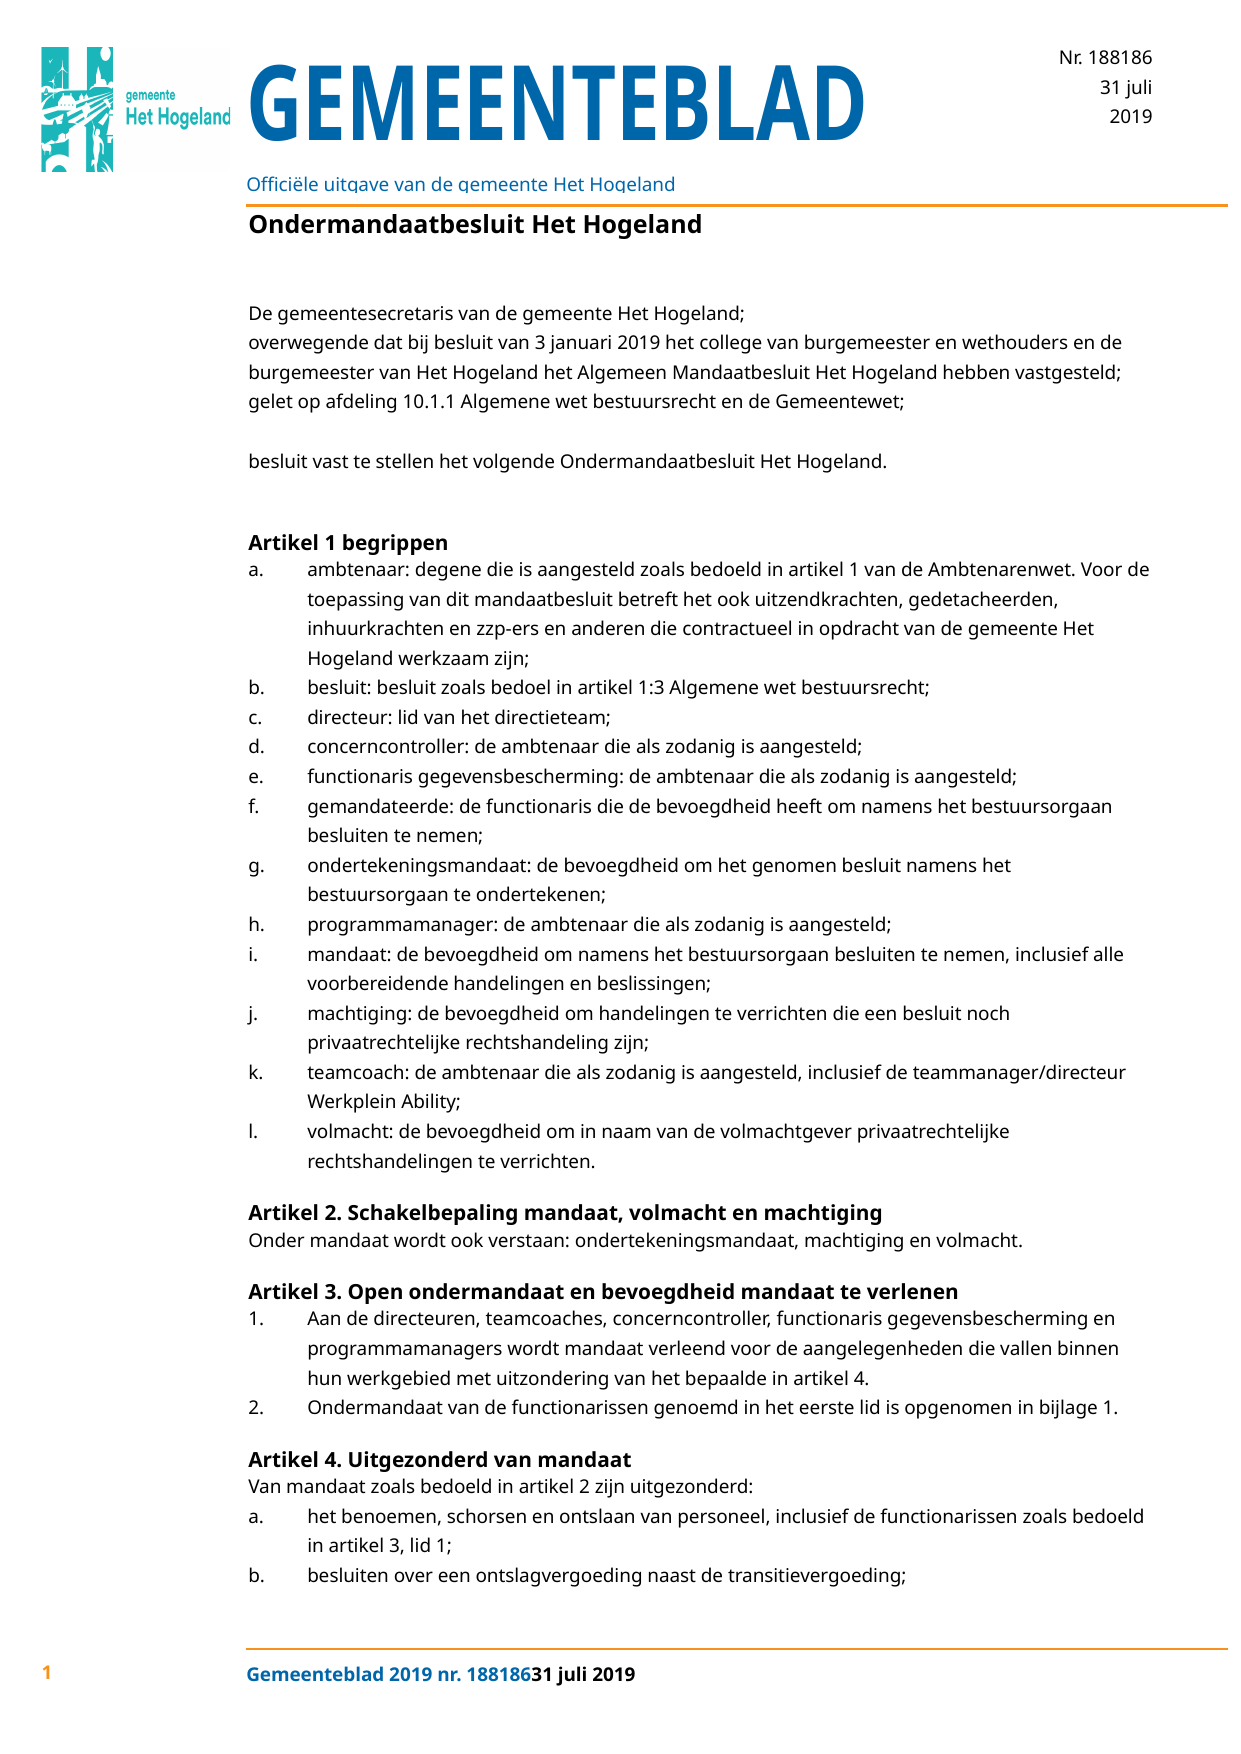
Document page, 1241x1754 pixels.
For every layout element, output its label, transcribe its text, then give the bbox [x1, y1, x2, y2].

list programmamanager: de ambtenaar die als zodanig is aangesteld; [248, 911, 1152, 937]
text Artikel 3. Open ondermandaat en bevoegdheid mandaat te verlenen [248, 1277, 1152, 1306]
text Onder mandaat wordt ook verstaan: ondertekeningsmandaat, machtiging en volmacht. [248, 1227, 1152, 1252]
list concerncontroller: de ambtenaar die als zodanig is aangesteld; [248, 734, 1152, 759]
picture [41, 47, 231, 172]
list Aan de directeuren, teamcoaches, concerncontroller, functionaris gegevensbescherming en programmamanagers wordt mandaat verleend voor de aangelegenheden die vallen binnen hun werkgebied met uitzondering van het bepaalde in artikel 4. [248, 1306, 1152, 1391]
text besluit vast te stellen het volgende Ondermandaatbesluit Het Hogeland. [248, 448, 1152, 473]
text Artikel 4. Uitgezonderd van mandaat [248, 1445, 1152, 1473]
text gelet op afdeling 10.1.1 Algemene wet bestuursrecht en de Gemeentewet; [248, 389, 1152, 414]
list besluit: besluit zoals bedoel in artikel 1:3 Algemene wet bestuursrecht; [248, 674, 1152, 700]
list ambtenaar: degene die is aangesteld zoals bedoeld in artikel 1 van de Ambtenarenwet. Voor de toepassing van dit mandaatbesluit betreft het ook uitzendkrachten, gedetacheerden, inhuurkrachten en zzp-ers en anderen die contractueel in opdracht van de gemeente Het Hogeland werkzaam zijn; [248, 556, 1152, 671]
list teamcoach: de ambtenaar die als zodanig is aangesteld, inclusief de teammanager/directeur Werkplein Ability; [248, 1059, 1152, 1114]
list besluiten over een ontslagvergoeding naast de transitievergoeding; [248, 1562, 1152, 1588]
text De gemeentesecretaris van de gemeente Het Hogeland; [248, 300, 1152, 326]
list gemandateerde: de functionaris die de bevoegdheid heeft om namens het bestuursorgaan besluiten te nemen; [248, 793, 1152, 848]
list Ondermandaat van de functionarissen genoemd in het eerste lid is opgenomen in bijlage 1. [248, 1394, 1152, 1420]
list volmacht: de bevoegdheid om in naam van de volmachtgever privaatrechtelijke rechtshandelingen te verrichten. [248, 1118, 1152, 1174]
list directeur: lid van het directieteam; [248, 704, 1152, 730]
list machtiging: de bevoegdheid om handelingen te verrichten die een besluit noch privaatrechtelijke rechtshandeling zijn; [248, 1000, 1152, 1055]
text overwegende dat bij besluit van 3 januari 2019 het college van burgemeester en wethouders en de burgemeester van Het Hogeland het Algemeen Mandaatbesluit Het Hogeland hebben vastgesteld; [248, 329, 1152, 385]
text Van mandaat zoals bedoeld in artikel 2 zijn uitgezonderd: [248, 1473, 1152, 1499]
text Ondermandaatbesluit Het Hogeland [248, 207, 1152, 241]
list mandaat: de bevoegdheid om namens het bestuursorgaan besluiten te nemen, inclusief alle voorbereidende handelingen en beslissingen; [248, 941, 1152, 996]
list het benoemen, schorsen en ontslaan van personeel, inclusief de functionarissen zoals bedoeld in artikel 3, lid 1; [248, 1503, 1152, 1558]
text Artikel 2. Schakelbepaling mandaat, volmacht en machtiging [248, 1198, 1152, 1227]
text Artikel 1 begrippen [248, 528, 1152, 556]
list functionaris gegevensbescherming: de ambtenaar die als zodanig is aangesteld; [248, 763, 1152, 789]
list ondertekeningsmandaat: de bevoegdheid om het genomen besluit namens het bestuursorgaan te ondertekenen; [248, 852, 1152, 907]
